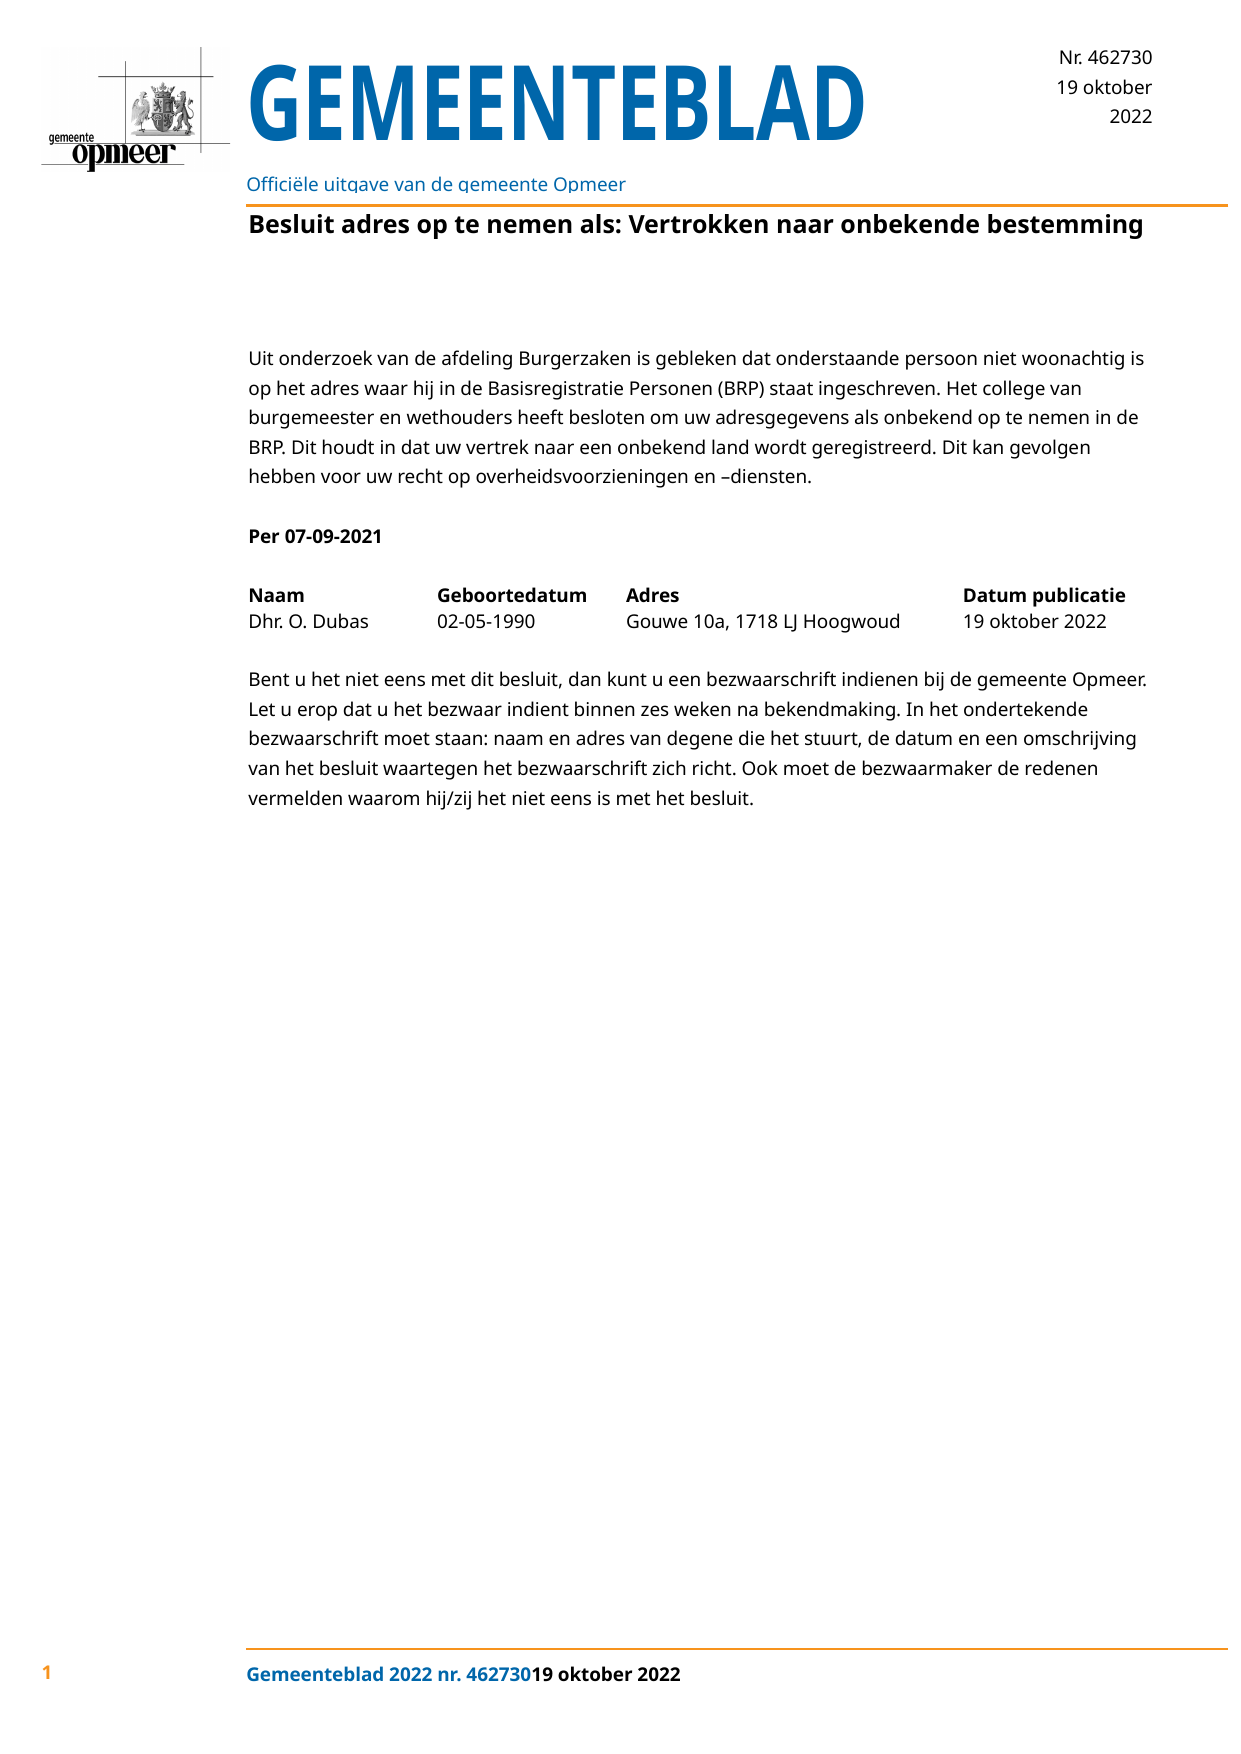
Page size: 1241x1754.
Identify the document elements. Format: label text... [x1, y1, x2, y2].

table_cell Gouwe 10a, 1718 LJ Hoogwoud [626, 608, 963, 633]
picture [41, 47, 231, 172]
table_header Datum publicatie [963, 582, 1152, 608]
table_header Naam [248, 582, 437, 608]
text Per 07-09-2021 [248, 523, 1152, 548]
table_header Adres [626, 582, 963, 608]
text Besluit adres op te nemen als: Vertrokken naar onbekende bestemming [248, 207, 1152, 241]
table_cell 02-05-1990 [437, 608, 626, 633]
text Bent u het niet eens met dit besluit, dan kunt u een bezwaarschrift indienen bij de gemeente Opmeer. Let u erop dat u het bezwaar indient binnen zes weken na bekendmaking. In het ondertekende bezwaarschrift moet staan: naam en adres van degene die het stuurt, de datum en een omschrijving van het besluit waartegen het bezwaarschrift zich richt. Ook moet de bezwaarmaker de redenen vermelden waarom hij/zij het niet eens is met het besluit. [248, 666, 1152, 810]
text Uit onderzoek van de afdeling Burgerzaken is gebleken dat onderstaande persoon niet woonachtig is op het adres waar hij in de Basisregistratie Personen (BRP) staat ingeschreven. Het college van burgemeester en wethouders heeft besloten om uw adresgegevens als onbekend op te nemen in de BRP. Dit houdt in dat uw vertrek naar een onbekend land wordt geregistreerd. Dit kan gevolgen hebben voor uw recht op overheidsvoorzieningen en –diensten. [248, 345, 1152, 489]
table_cell Dhr. O. Dubas [248, 608, 437, 633]
table_cell 19 oktober 2022 [963, 608, 1152, 633]
table_header Geboortedatum [437, 582, 626, 608]
